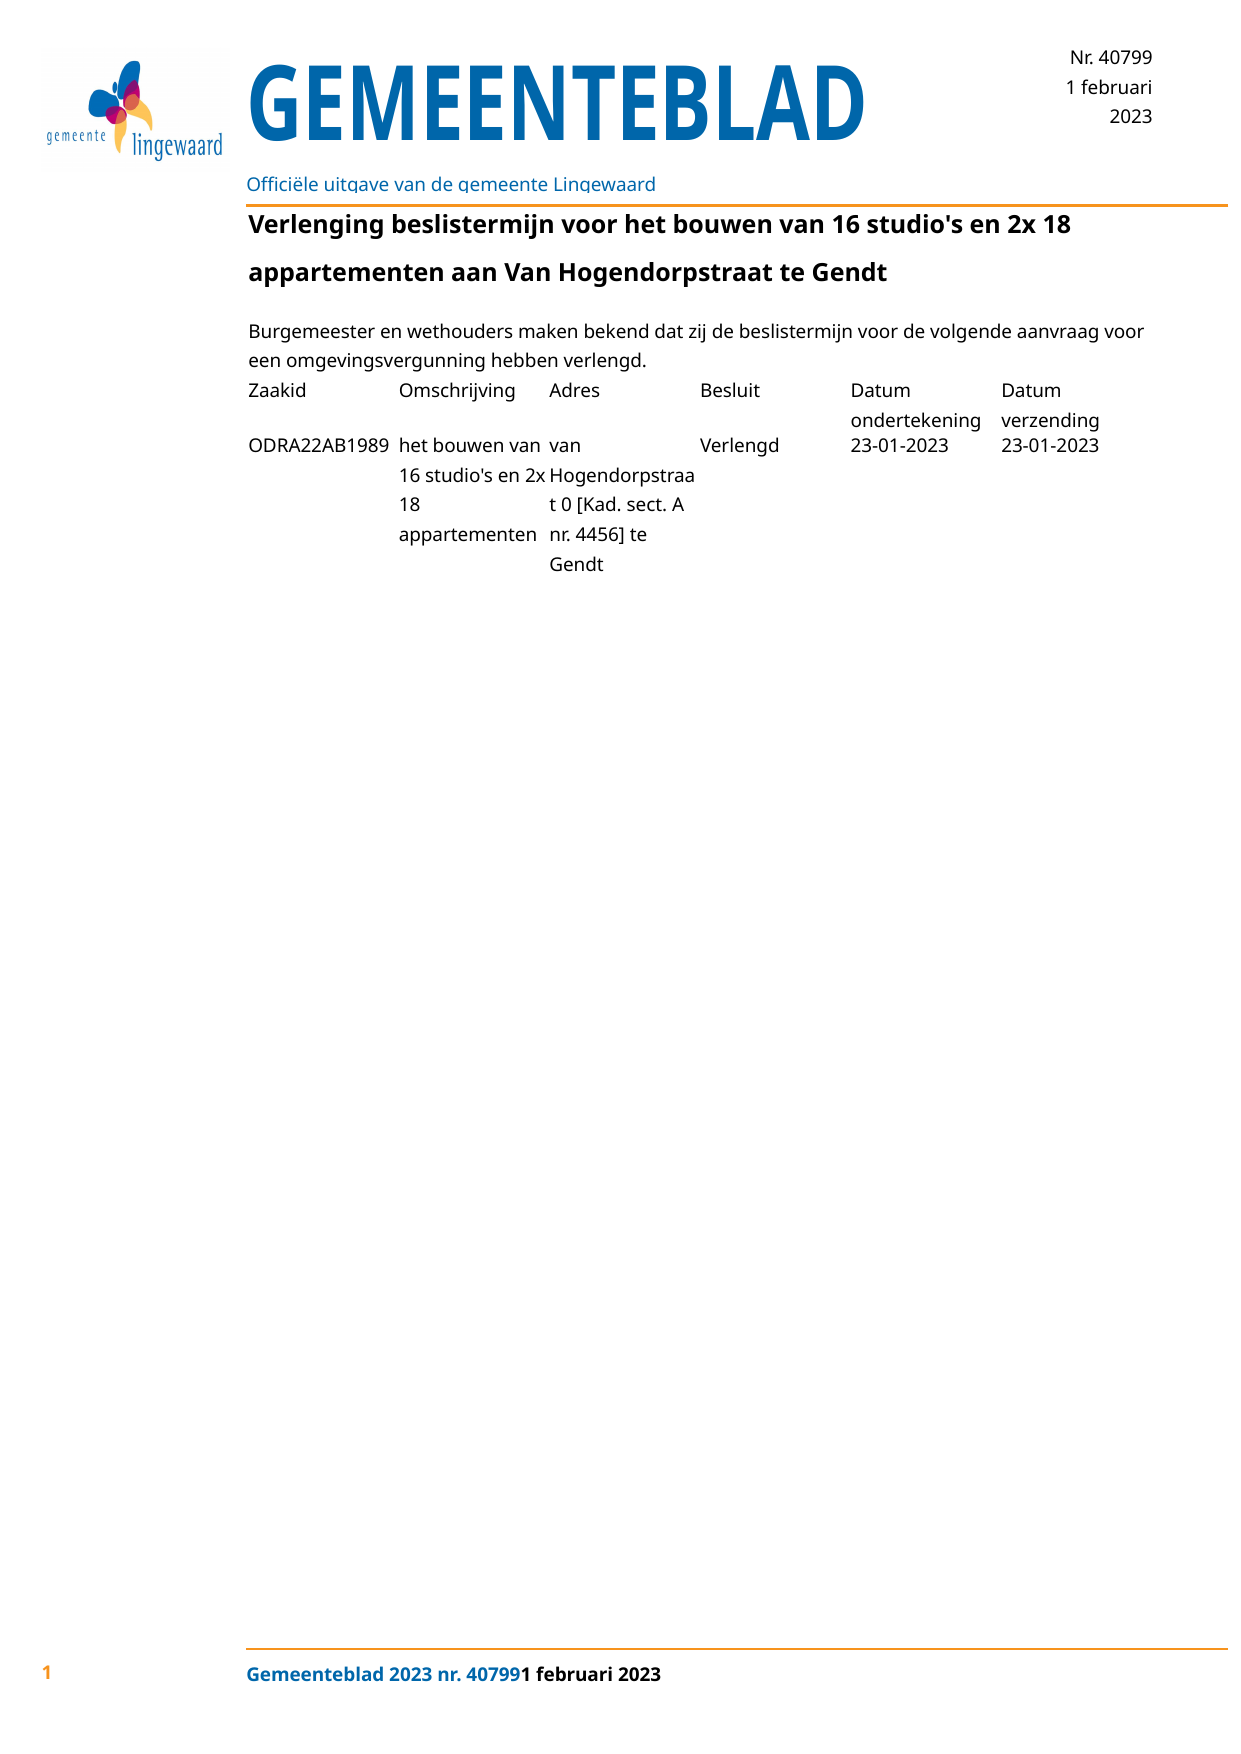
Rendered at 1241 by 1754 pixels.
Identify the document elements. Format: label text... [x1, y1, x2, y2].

table_cell van Hogendorpstraat 0 [Kad. sect. A nr. 4456] te Gendt [549, 433, 700, 577]
table_header Besluit [700, 377, 850, 432]
table_cell Verlengd [700, 433, 850, 577]
text Verlenging beslistermijn voor het bouwen van 16 studio's en 2x 18 appartementen aan Van Hogendorpstraat te Gendt [248, 207, 1152, 288]
table_header Datum verzending [1001, 377, 1152, 432]
table_header Datum ondertekening [850, 377, 1001, 432]
table_header Adres [549, 377, 700, 432]
table_cell het bouwen van 16 studio's en 2x 18 appartementen [399, 433, 549, 577]
table_cell 23-01-2023 [850, 433, 1001, 577]
table_cell ODRA22AB1989 [248, 433, 398, 577]
text Burgemeester en wethouders maken bekend dat zij de beslistermijn voor de volgende aanvraag voor een omgevingsvergunning hebben verlengd. [248, 318, 1152, 373]
table_cell 23-01-2023 [1001, 433, 1152, 577]
table_header Omschrijving [399, 377, 549, 432]
table_header Zaakid [248, 377, 398, 432]
picture [41, 47, 231, 172]
